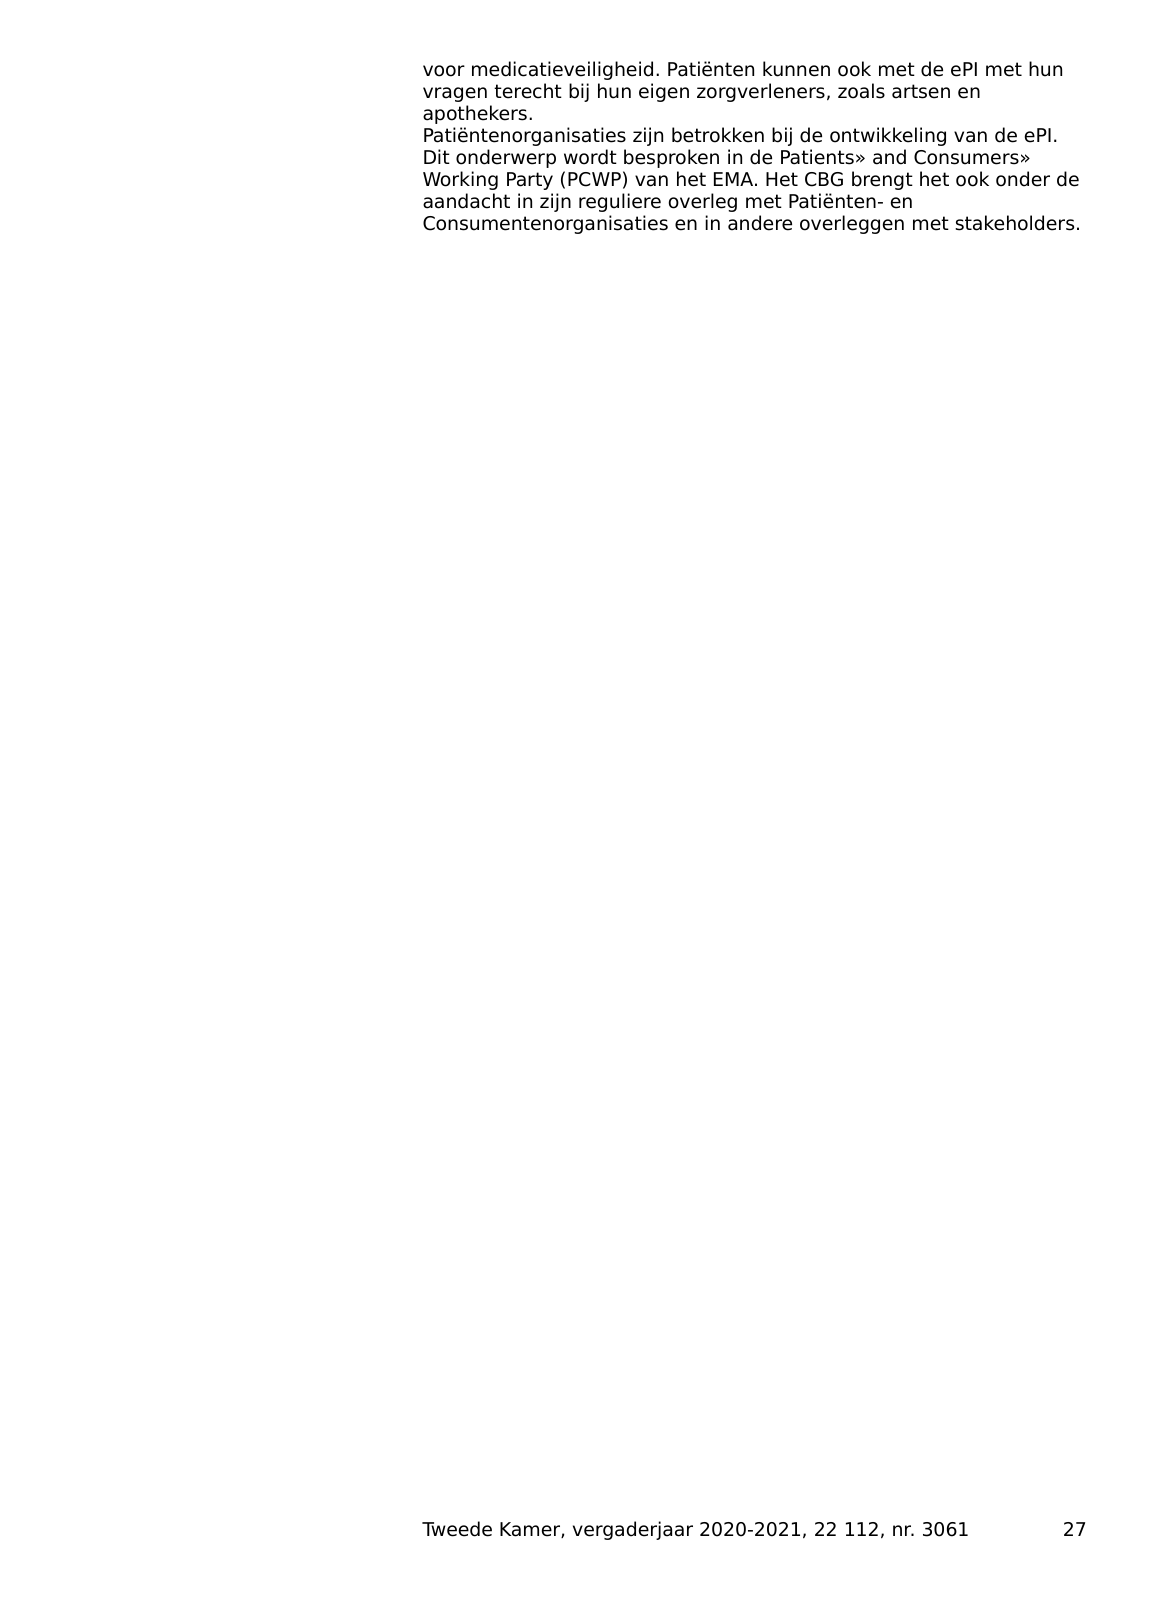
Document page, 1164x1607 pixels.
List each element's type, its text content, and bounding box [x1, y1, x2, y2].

text Patiëntenorganisaties zijn betrokken bij de ontwikkeling van de ePI. Dit onderwerp wordt besproken in de Patients» and Consumers» Working Party (PCWP) van het EMA. Het CBG brengt het ook onder de aandacht in zijn reguliere overleg met Patiënten- en Consumentenorganisaties en in andere overleggen met stakeholders. [422, 125, 1087, 235]
text voor medicatieveiligheid. Patiënten kunnen ook met de ePI met hun vragen terecht bij hun eigen zorgverleners, zoals artsen en apothekers. [422, 59, 1087, 125]
